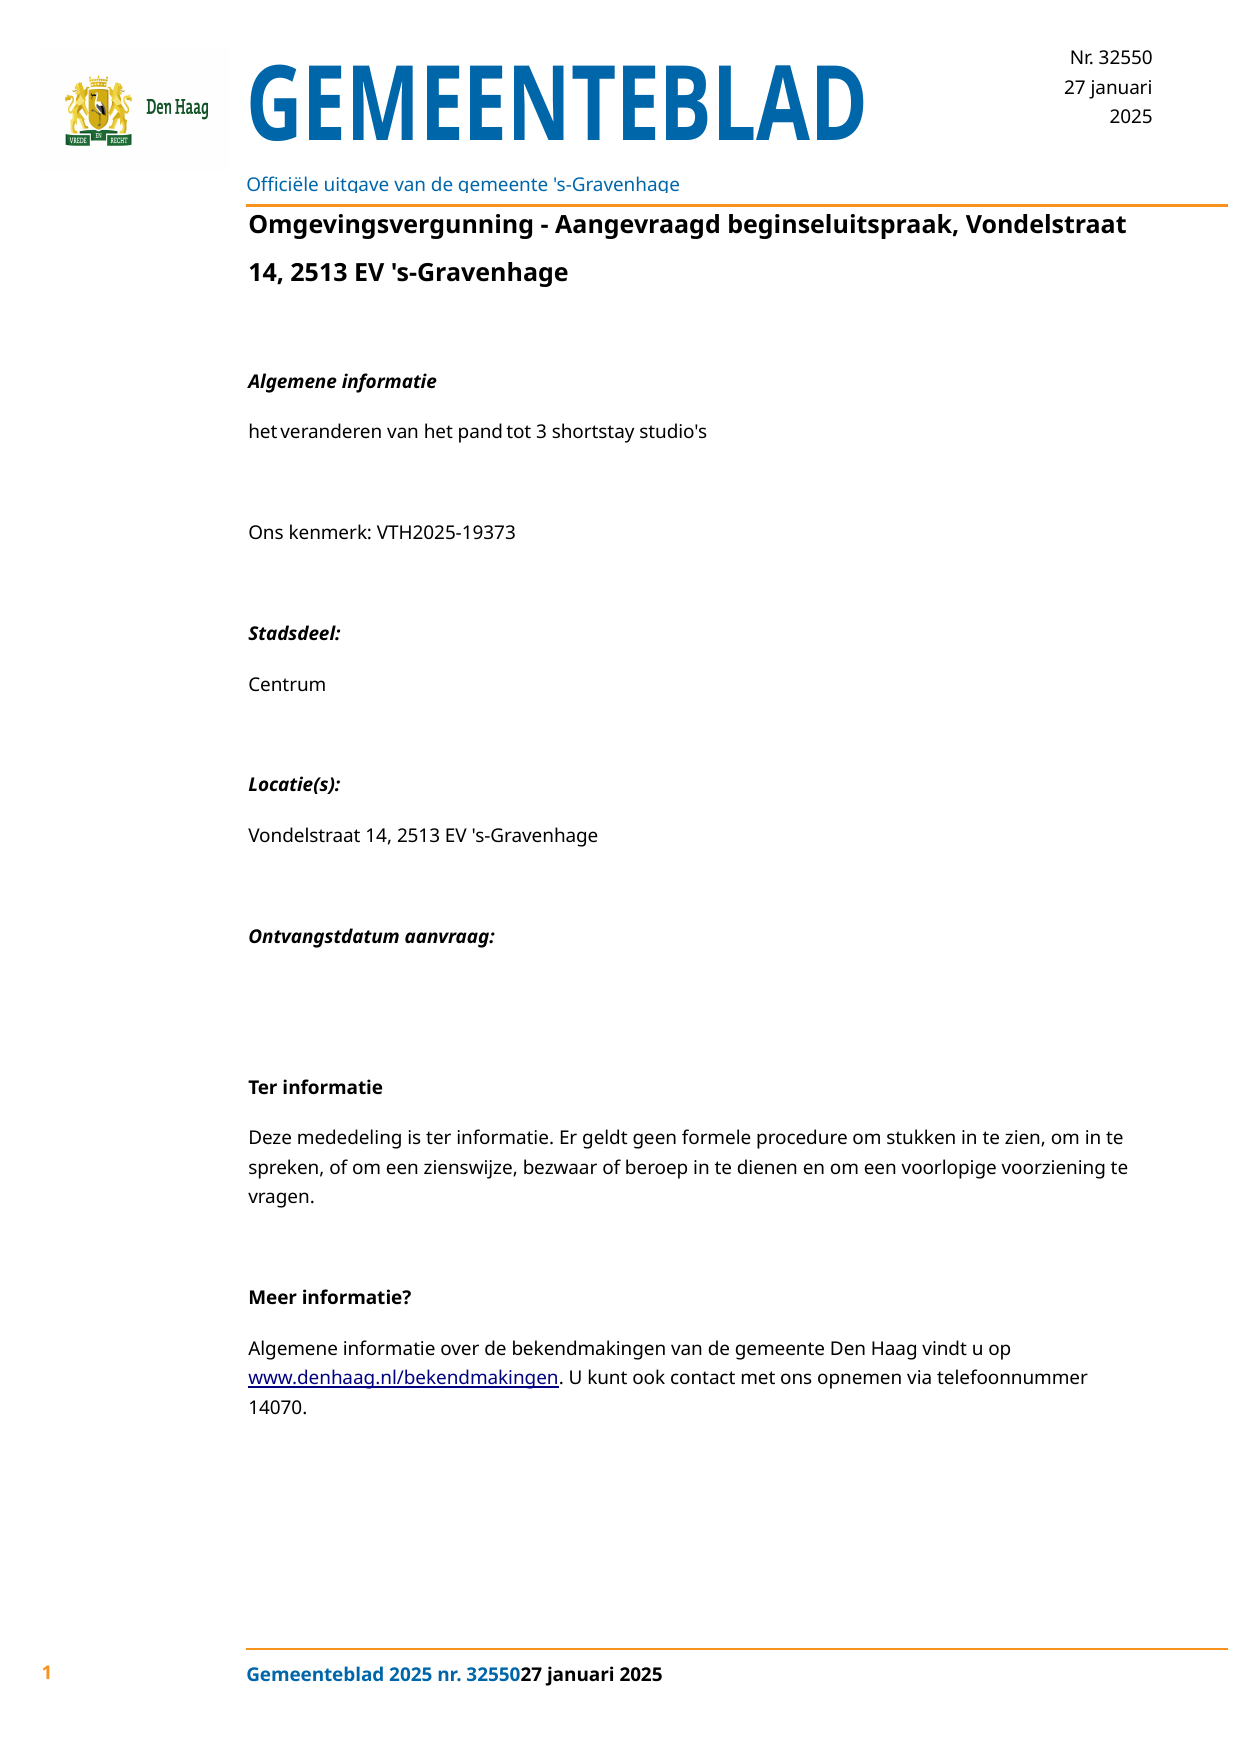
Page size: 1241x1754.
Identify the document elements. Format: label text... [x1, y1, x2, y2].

text Locatie(s): [248, 772, 1152, 797]
text Ter informatie [248, 1074, 1152, 1100]
text Deze mededeling is ter informatie. Er geldt geen formele procedure om stukken in te zien, om in te spreken, of om een zienswijze, bezwaar of beroep in te dienen en om een voorlopige voorziening te vragen. [248, 1124, 1152, 1209]
text het veranderen van het pand tot 3 shortstay studio's [248, 419, 1152, 444]
picture [41, 47, 231, 172]
text Algemene informatie over de bekendmakingen van de gemeente Den Haag vindt u op www.denhaag.nl/bekendmakingen. U kunt ook contact met ons opnemen via telefoonnummer 14070. [248, 1335, 1152, 1420]
text Stadsdeel: [248, 620, 1152, 646]
text Vondelstraat 14, 2513 EV 's-Gravenhage [248, 822, 1152, 848]
text Algemene informatie [248, 368, 1152, 394]
text Omgevingsvergunning - Aangevraagd beginseluitspraak, Vondelstraat 14, 2513 EV 's-Gravenhage [248, 207, 1152, 288]
text Centrum [248, 671, 1152, 697]
text Meer informatie? [248, 1284, 1152, 1310]
text Ons kenmerk: VTH2025-19373 [248, 519, 1152, 545]
text Ontvangstdatum aanvraag: [248, 923, 1152, 949]
